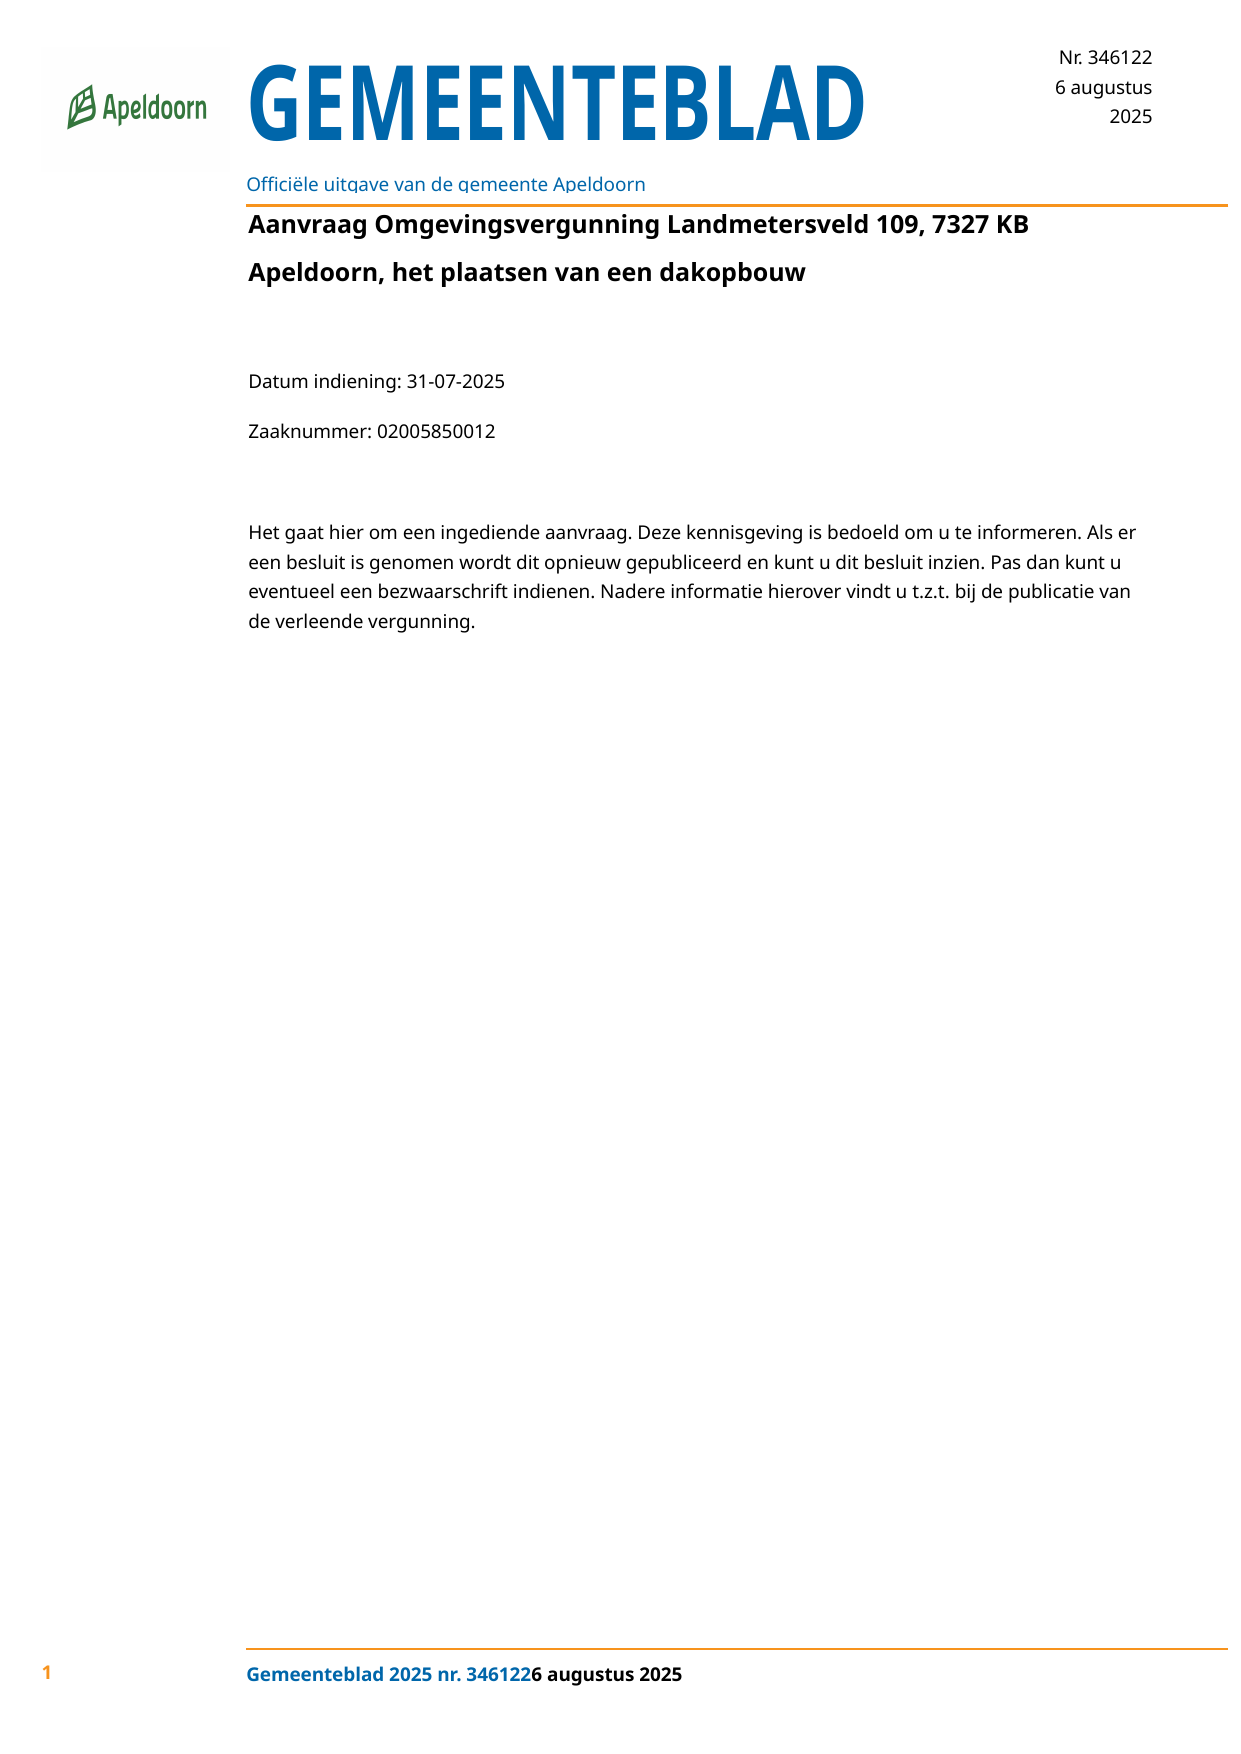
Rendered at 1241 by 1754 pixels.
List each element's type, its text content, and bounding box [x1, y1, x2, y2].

picture [41, 47, 231, 172]
text Zaaknummer: 02005850012 [248, 419, 1152, 444]
text Aanvraag Omgevingsvergunning Landmetersveld 109, 7327 KB Apeldoorn, het plaatsen van een dakopbouw [248, 207, 1152, 288]
text Het gaat hier om een ingediende aanvraag. Deze kennisgeving is bedoeld om u te informeren. Als er een besluit is genomen wordt dit opnieuw gepubliceerd en kunt u dit besluit inzien. Pas dan kunt u eventueel een bezwaarschrift indienen. Nadere informatie hierover vindt u t.z.t. bij de publicatie van de verleende vergunning. [248, 519, 1152, 634]
text Datum indiening: 31-07-2025 [248, 368, 1152, 394]
